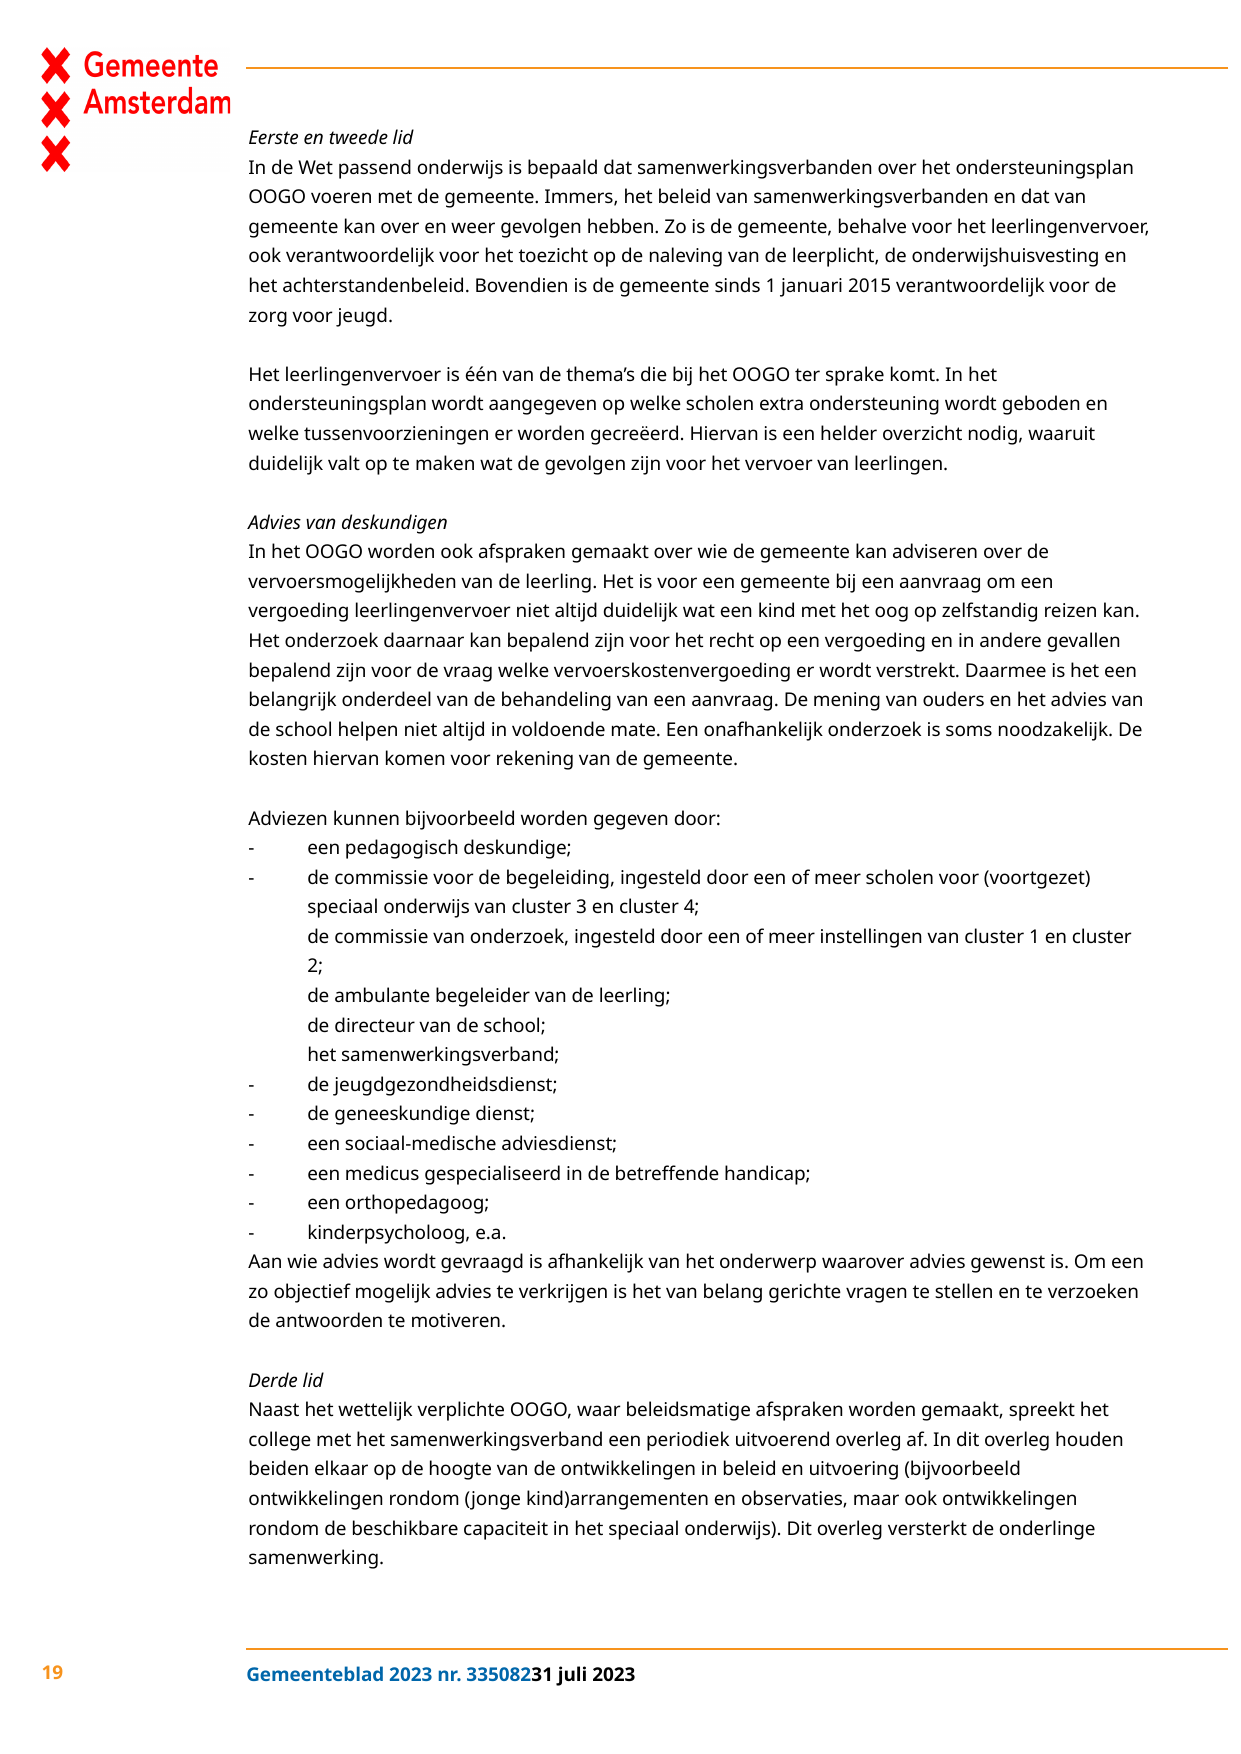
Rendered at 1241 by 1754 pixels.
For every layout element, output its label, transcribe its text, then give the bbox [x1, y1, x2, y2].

list het samenwerkingsverband; [248, 1041, 1152, 1067]
list een sociaal-medische adviesdienst; [248, 1130, 1152, 1156]
text Derde lid [248, 1367, 1152, 1393]
text Eerste en tweede lid [248, 124, 1152, 150]
list kinderpsycholoog, e.a. [248, 1219, 1152, 1245]
list een orthopedagoog; [248, 1189, 1152, 1215]
list de geneeskundige dienst; [248, 1101, 1152, 1126]
text Aan wie advies wordt gevraagd is afhankelijk van het onderwerp waarover advies gewenst is. Om een zo objectief mogelijk advies te verkrijgen is het van belang gerichte vragen te stellen en te verzoeken de antwoorden te motiveren. [248, 1248, 1152, 1333]
list de jeugdgezondheidsdienst; [248, 1071, 1152, 1097]
text Advies van deskundigen [248, 509, 1152, 535]
list een pedagogisch deskundige; [248, 834, 1152, 860]
text Naast het wettelijk verplichte OOGO, waar beleidsmatige afspraken worden gemaakt, spreekt het college met het samenwerkingsverband een periodiek uitvoerend overleg af. In dit overleg houden beiden elkaar op de hoogte van de ontwikkelingen in beleid en uitvoering (bijvoorbeeld ontwikkelingen rondom (jonge kind)arrangementen en observaties, maar ook ontwikkelingen rondom de beschikbare capaciteit in het speciaal onderwijs). Dit overleg versterkt de onderlinge samenwerking. [248, 1396, 1152, 1570]
list een medicus gespecialiseerd in de betreffende handicap; [248, 1160, 1152, 1186]
text Adviezen kunnen bijvoorbeeld worden gegeven door: [248, 805, 1152, 831]
list de commissie van onderzoek, ingesteld door een of meer instellingen van cluster 1 en cluster 2; [248, 923, 1152, 978]
picture [41, 47, 231, 172]
text Het leerlingenvervoer is één van de thema’s die bij het OOGO ter sprake komt. In het ondersteuningsplan wordt aangegeven op welke scholen extra ondersteuning wordt geboden en welke tussenvoorzieningen er worden gecreëerd. Hiervan is een helder overzicht nodig, waaruit duidelijk valt op te maken wat de gevolgen zijn voor het vervoer van leerlingen. [248, 361, 1152, 476]
list de directeur van de school; [248, 1012, 1152, 1038]
list de ambulante begeleider van de leerling; [248, 982, 1152, 1008]
text In de Wet passend onderwijs is bepaald dat samenwerkingsverbanden over het ondersteuningsplan OOGO voeren met de gemeente. Immers, het beleid van samenwerkingsverbanden en dat van gemeente kan over en weer gevolgen hebben. Zo is de gemeente, behalve voor het leerlingenvervoer, ook verantwoordelijk voor het toezicht op de naleving van de leerplicht, de onderwijshuisvesting en het achterstandenbeleid. Bovendien is de gemeente sinds 1 januari 2015 verantwoordelijk voor de zorg voor jeugd. [248, 154, 1152, 328]
text In het OOGO worden ook afspraken gemaakt over wie de gemeente kan adviseren over de vervoersmogelijkheden van de leerling. Het is voor een gemeente bij een aanvraag om een vergoeding leerlingenvervoer niet altijd duidelijk wat een kind met het oog op zelfstandig reizen kan. Het onderzoek daarnaar kan bepalend zijn voor het recht op een vergoeding en in andere gevallen bepalend zijn voor de vraag welke vervoerskostenvergoeding er wordt verstrekt. Daarmee is het een belangrijk onderdeel van de behandeling van een aanvraag. De mening van ouders en het advies van de school helpen niet altijd in voldoende mate. Een onafhankelijk onderzoek is soms noodzakelijk. De kosten hiervan komen voor rekening van de gemeente. [248, 538, 1152, 771]
list de commissie voor de begeleiding, ingesteld door een of meer scholen voor (voortgezet) speciaal onderwijs van cluster 3 en cluster 4; [248, 864, 1152, 919]
